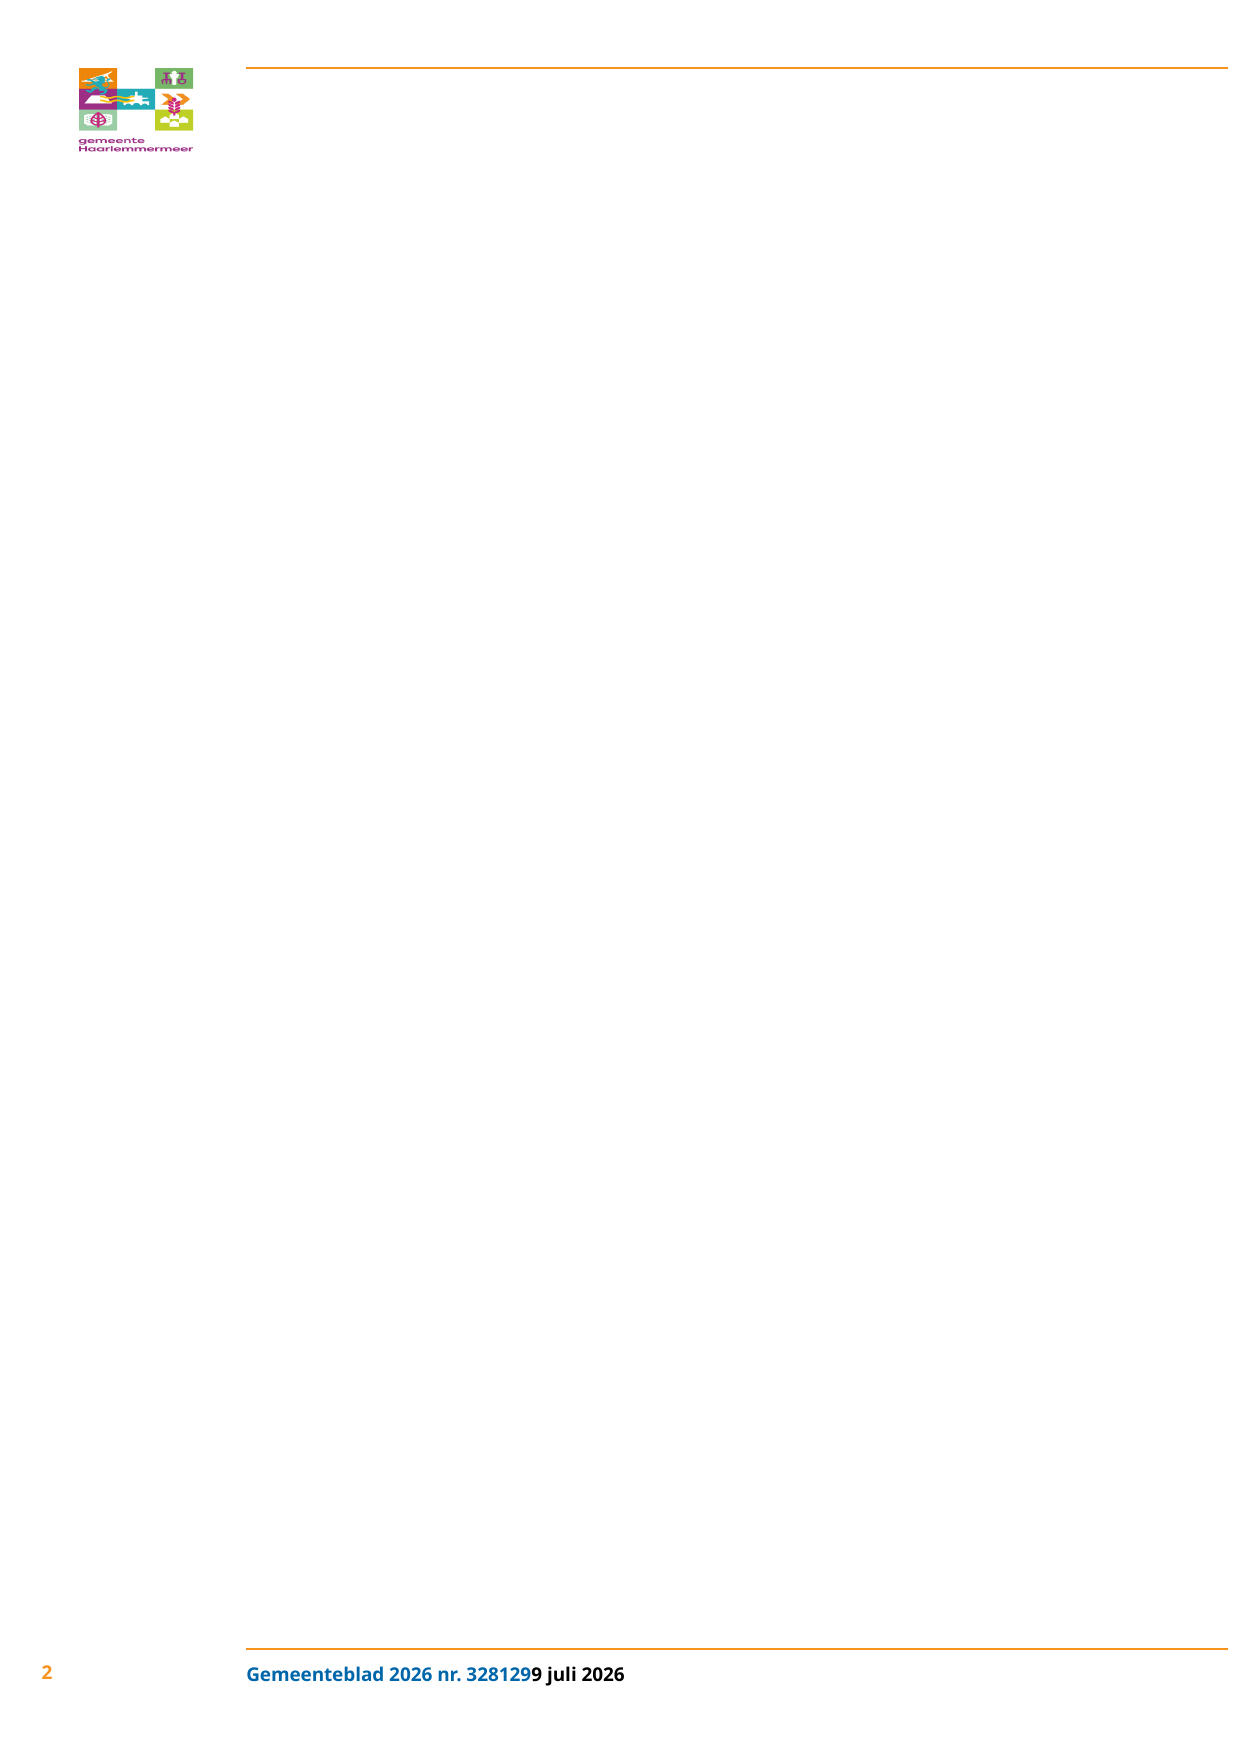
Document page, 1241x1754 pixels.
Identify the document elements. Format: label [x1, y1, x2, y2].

picture [41, 47, 231, 172]
